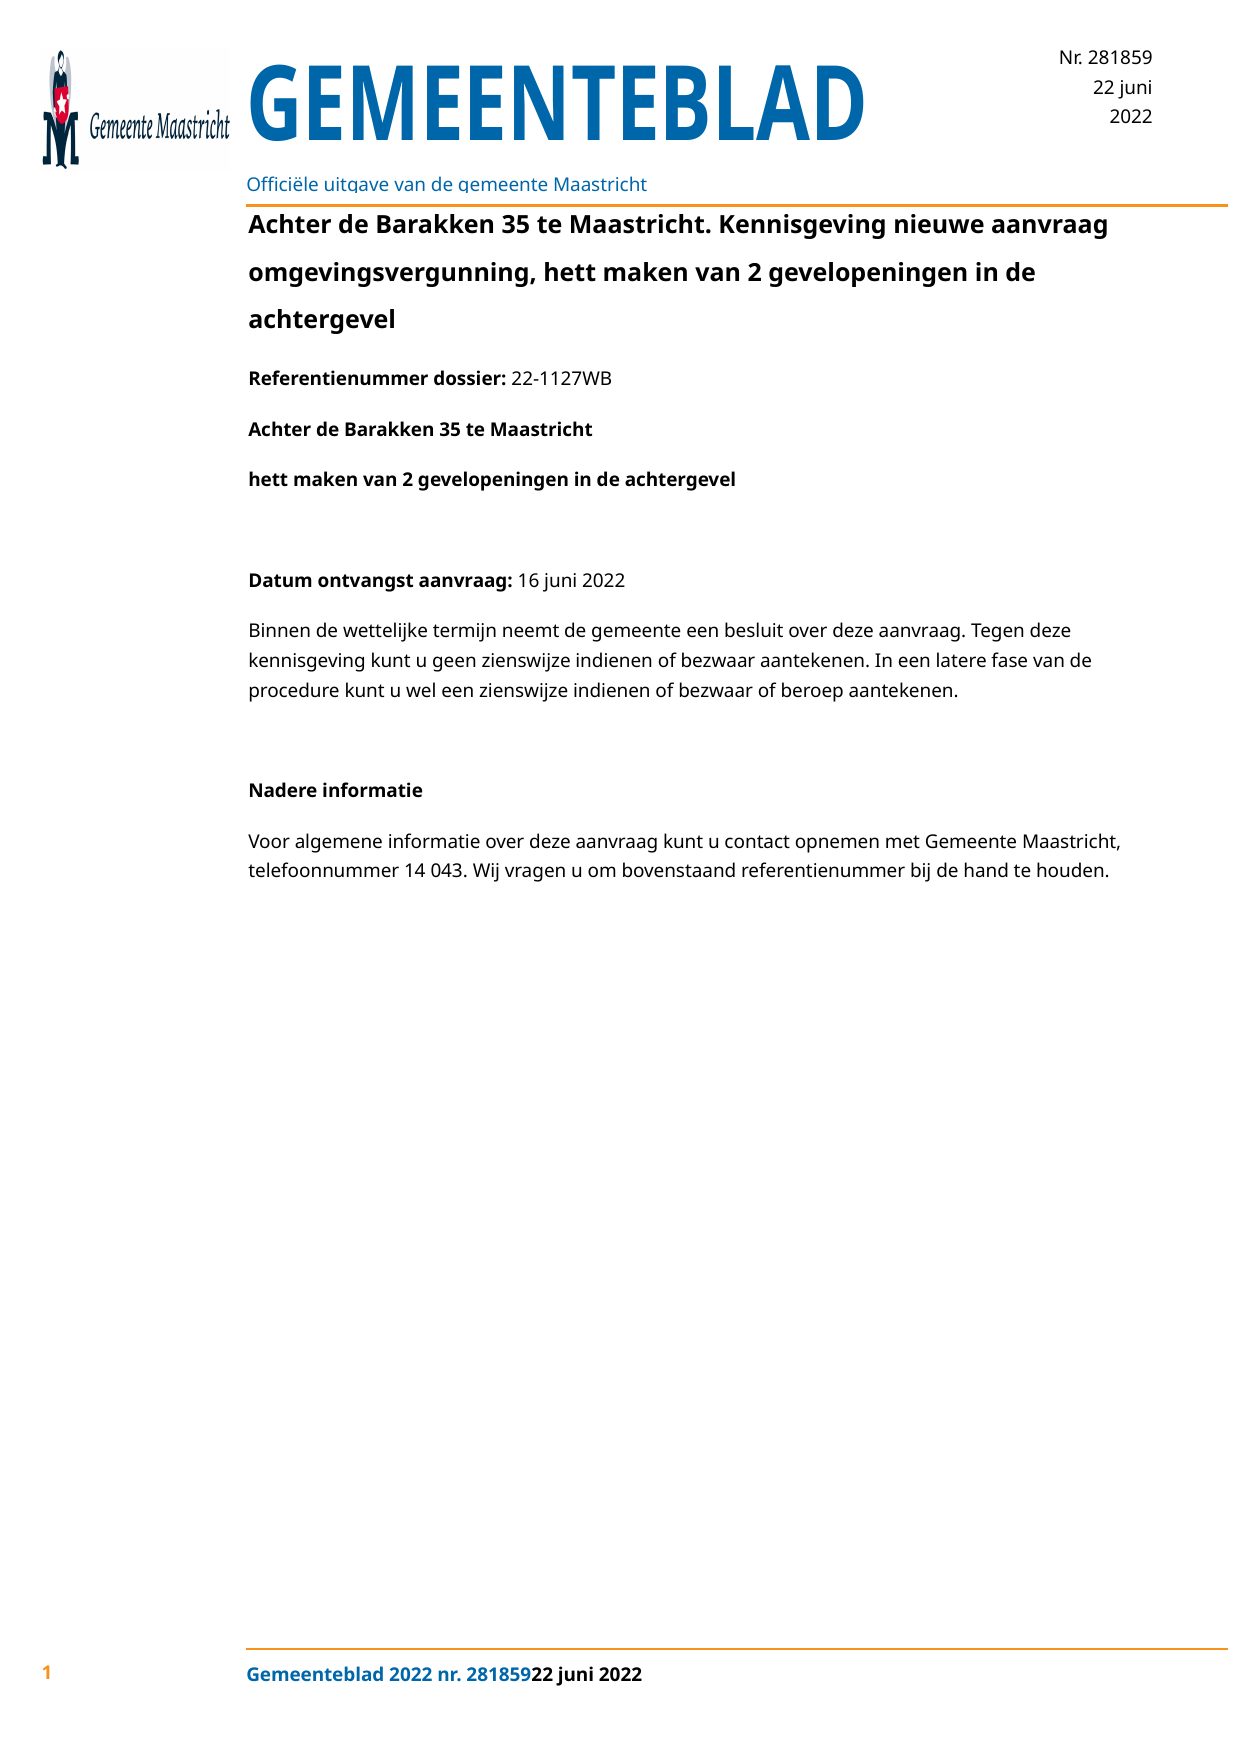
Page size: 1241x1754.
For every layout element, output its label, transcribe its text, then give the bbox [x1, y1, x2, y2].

text Achter de Barakken 35 te Maastricht. Kennisgeving nieuwe aanvraag omgevingsvergunning, hett maken van 2 gevelopeningen in de achtergevel [248, 207, 1152, 336]
text Nadere informatie [248, 778, 1152, 803]
text Achter de Barakken 35 te Maastricht [248, 416, 1152, 442]
text Binnen de wettelijke termijn neemt de gemeente een besluit over deze aanvraag. Tegen deze kennisgeving kunt u geen zienswijze indienen of bezwaar aantekenen. In een latere fase van de procedure kunt u wel een zienswijze indienen of bezwaar of beroep aantekenen. [248, 618, 1152, 702]
text hett maken van 2 gevelopeningen in de achtergevel [248, 466, 1152, 492]
picture [41, 47, 231, 172]
text Voor algemene informatie over deze aanvraag kunt u contact opnemen met Gemeente Maastricht, telefoonnummer 14 043. Wij vragen u om bovenstaand referentienummer bij de hand te houden. [248, 828, 1152, 883]
text Referentienummer dossier: 22-1127WB [248, 366, 1152, 391]
text Datum ontvangst aanvraag: 16 juni 2022 [248, 567, 1152, 593]
